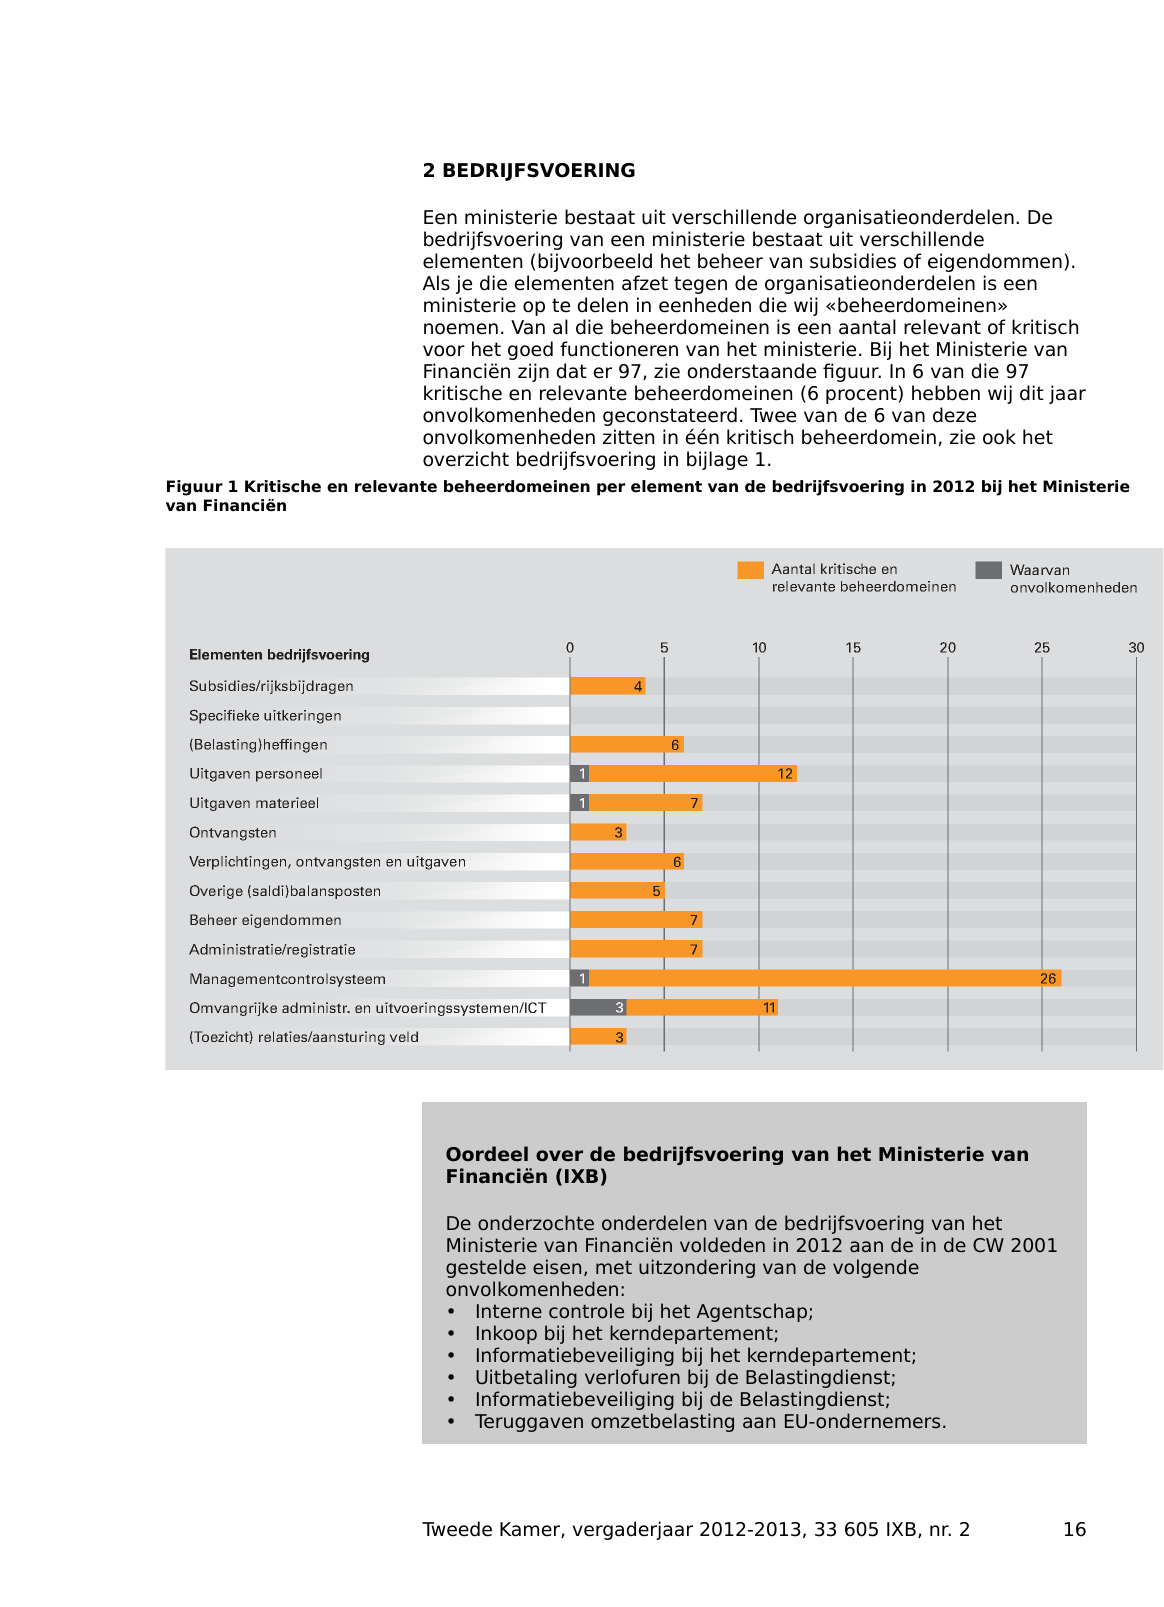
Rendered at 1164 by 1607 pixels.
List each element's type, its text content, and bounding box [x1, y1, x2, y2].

picture [165, 548, 1164, 1075]
subtitle 2 BEDRIJFSVOERING [422, 160, 1087, 182]
text Figuur 1 Kritische en relevante beheerdomeinen per element van de bedrijfsvoering in 2012 bij het Ministerie van Financiën [165, 478, 1163, 515]
text Een ministerie bestaat uit verschillende organisatieonderdelen. De bedrijfsvoering van een ministerie bestaat uit verschillende elementen (bijvoorbeeld het beheer van subsidies of eigendommen). Als je die elementen afzet tegen de organisatieonderdelen is een ministerie op te delen in eenheden die wij «beheerdomeinen» noemen. Van al die beheerdomeinen is een aantal relevant of kritisch voor het goed functioneren van het ministerie. Bij het Ministerie van Financiën zijn dat er 97, zie onderstaande figuur. In 6 van die 97 kritische en relevante beheerdomeinen (6 procent) hebben wij dit jaar onvolkomenheden geconstateerd. Twee van de 6 van deze onvolkomenheden zitten in één kritisch beheerdomein, zie ook het overzicht bedrijfsvoering in bijlage 1. [422, 207, 1087, 471]
table_header Oordeel over de bedrijfsvoering van het Ministerie van Financiën (IXB) De onderzochte onderdelen van de bedrijfsvoering van het Ministerie van Financiën voldeden in 2012 aan de in de CW 2001 gestelde eisen, met uitzondering van de volgende onvolkomenheden: • Interne controle bij het Agentschap; • Inkoop bij het kerndepartement; • Informatiebeveiliging bij het kerndepartement; • Uitbetaling verlofuren bij de Belastingdienst; • Informatiebeveiliging bij de Belastingdienst; • Teruggaven omzetbelasting aan EU-ondernemers. [422, 1102, 1087, 1444]
